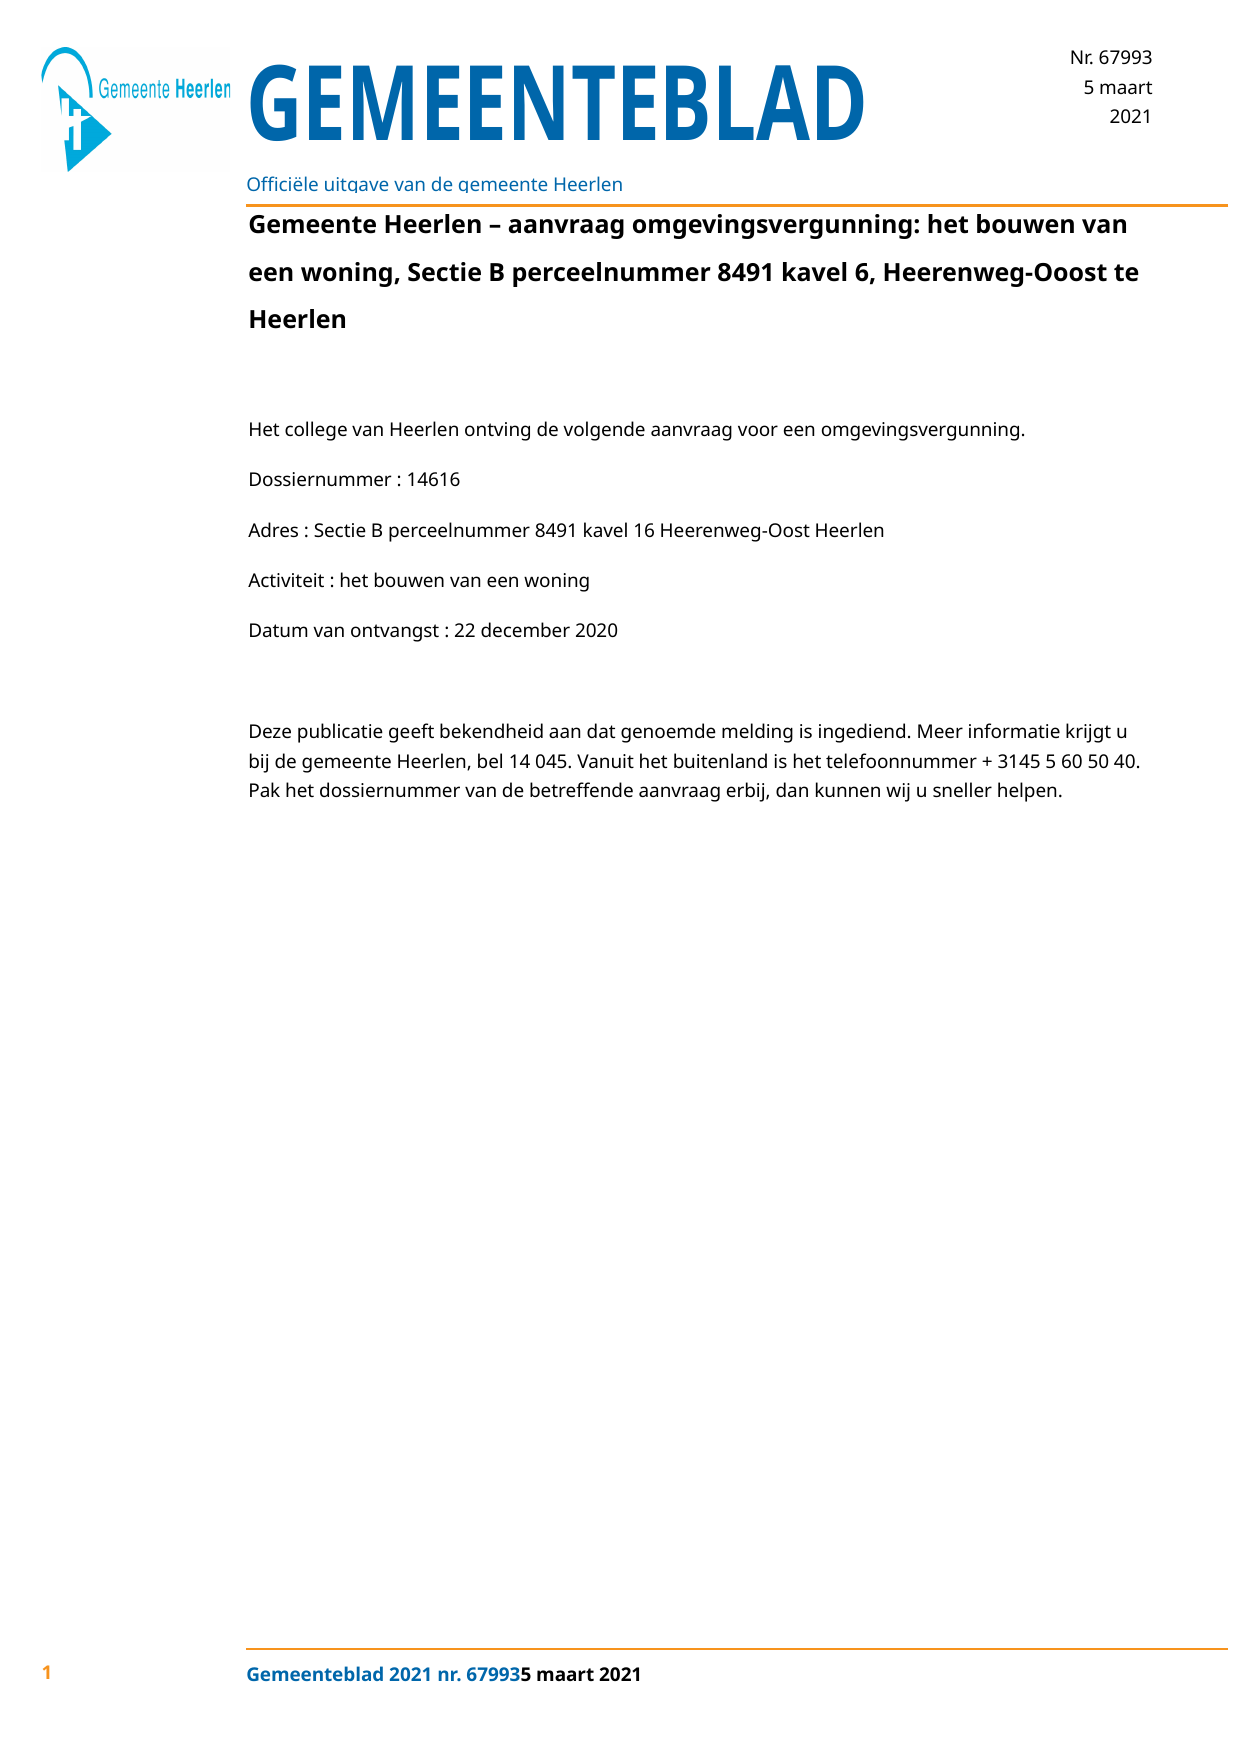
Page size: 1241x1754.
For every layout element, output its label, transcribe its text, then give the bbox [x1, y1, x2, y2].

text Datum van ontvangst : 22 december 2020 [248, 618, 1152, 643]
text Adres : Sectie B perceelnummer 8491 kavel 16 Heerenweg-Oost Heerlen [248, 517, 1152, 542]
text Activiteit : het bouwen van een woning [248, 567, 1152, 593]
text Dossiernummer : 14616 [248, 466, 1152, 492]
text Het college van Heerlen ontving de volgende aanvraag voor een omgevingsvergunning. [248, 416, 1152, 442]
text Gemeente Heerlen – aanvraag omgevingsvergunning: het bouwen van een woning, Sectie B perceelnummer 8491 kavel 6, Heerenweg-Ooost te Heerlen [248, 207, 1152, 336]
picture [41, 47, 59, 70]
text Deze publicatie geeft bekendheid aan dat genoemde melding is ingediend. Meer informatie krijgt u bij de gemeente Heerlen, bel 14 045. Vanuit het buitenland is het telefoonnummer + 3145 5 60 50 40. Pak het dossiernummer van de betreffende aanvraag erbij, dan kunnen wij u sneller helpen. [248, 718, 1152, 803]
picture [41, 47, 231, 172]
